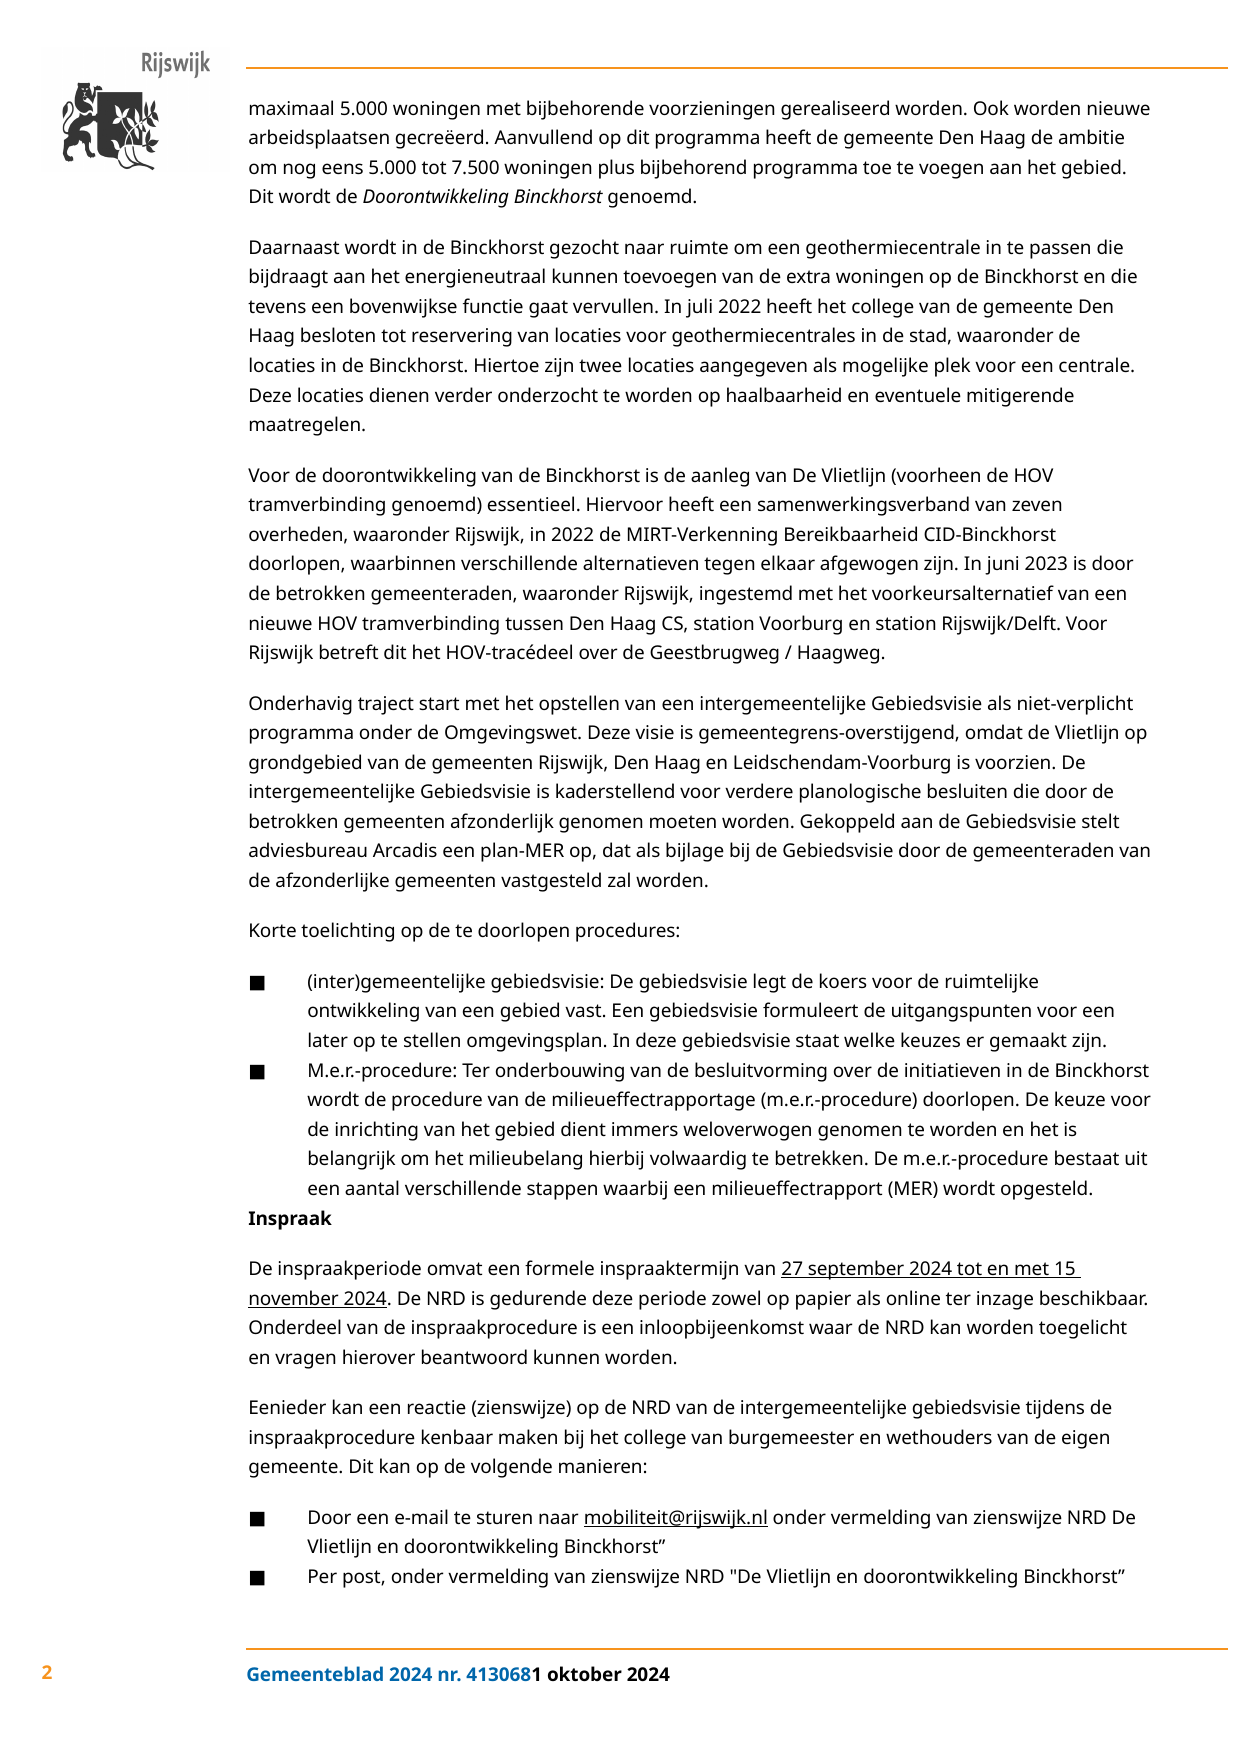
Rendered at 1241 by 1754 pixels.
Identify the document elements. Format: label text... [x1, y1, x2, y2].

text maximaal 5.000 woningen met bijbehorende voorzieningen gerealiseerd worden. Ook worden nieuwe arbeidsplaatsen gecreëerd. Aanvullend op dit programma heeft de gemeente Den Haag de ambitie om nog eens 5.000 tot 7.500 woningen plus bijbehorend programma toe te voegen aan het gebied. Dit wordt de Doorontwikkeling Binckhorst genoemd. [248, 95, 1152, 209]
picture [41, 47, 231, 172]
text Korte toelichting op de te doorlopen procedures: [248, 918, 1152, 943]
list Door een e-mail te sturen naar mobiliteit@rijswijk.nl onder vermelding van zienswijze NRD De Vlietlijn en doorontwikkeling Binckhorst” [248, 1504, 1152, 1559]
text De inspraakperiode omvat een formele inspraaktermijn van 27 september 2024 tot en met 15 november 2024. De NRD is gedurende deze periode zowel op papier als online ter inzage beschikbaar. Onderdeel van de inspraakprocedure is een inloopbijeenkomst waar de NRD kan worden toegelicht en vragen hierover beantwoord kunnen worden. [248, 1255, 1152, 1370]
text Daarnaast wordt in de Binckhorst gezocht naar ruimte om een geothermiecentrale in te passen die bijdraagt aan het energieneutraal kunnen toevoegen van de extra woningen op de Binckhorst en die tevens een bovenwijkse functie gaat vervullen. In juli 2022 heeft het college van de gemeente Den Haag besloten tot reservering van locaties voor geothermiecentrales in de stad, waaronder de locaties in de Binckhorst. Hiertoe zijn twee locaties aangegeven als mogelijke plek voor een centrale. Deze locaties dienen verder onderzocht te worden op haalbaarheid en eventuele mitigerende maatregelen. [248, 234, 1152, 437]
list M.e.r.-procedure: Ter onderbouwing van de besluitvorming over de initiatieven in de Binckhorst wordt de procedure van de milieueffectrapportage (m.e.r.-procedure) doorlopen. De keuze voor de inrichting van het gebied dient immers weloverwogen genomen te worden en het is belangrijk om het milieubelang hierbij volwaardig te betrekken. De m.e.r.-procedure bestaat uit een aantal verschillende stappen waarbij een milieueffectrapport (MER) wordt opgesteld. [248, 1057, 1152, 1201]
list (inter)gemeentelijke gebiedsvisie: De gebiedsvisie legt de koers voor de ruimtelijke ontwikkeling van een gebied vast. Een gebiedsvisie formuleert de uitgangspunten voor een later op te stellen omgevingsplan. In deze gebiedsvisie staat welke keuzes er gemaakt zijn. [248, 968, 1152, 1053]
list Per post, onder vermelding van zienswijze NRD "De Vlietlijn en doorontwikkeling Binckhorst” [248, 1563, 1152, 1589]
text Eenieder kan een reactie (zienswijze) op de NRD van de intergemeentelijke gebiedsvisie tijdens de inspraakprocedure kenbaar maken bij het college van burgemeester en wethouders van de eigen gemeente. Dit kan op de volgende manieren: [248, 1394, 1152, 1479]
text Onderhavig traject start met het opstellen van een intergemeentelijke Gebiedsvisie als niet-verplicht programma onder de Omgevingswet. Deze visie is gemeentegrens-overstijgend, omdat de Vlietlijn op grondgebied van de gemeenten Rijswijk, Den Haag en Leidschendam-Voorburg is voorzien. De intergemeentelijke Gebiedsvisie is kaderstellend voor verdere planologische besluiten die door de betrokken gemeenten afzonderlijk genomen moeten worden. Gekoppeld aan de Gebiedsvisie stelt adviesbureau Arcadis een plan-MER op, dat als bijlage bij de Gebiedsvisie door de gemeenteraden van de afzonderlijke gemeenten vastgesteld zal worden. [248, 690, 1152, 893]
text Inspraak [248, 1205, 1152, 1231]
text Voor de doorontwikkeling van de Binckhorst is de aanleg van De Vlietlijn (voorheen de HOV tramverbinding genoemd) essentieel. Hiervoor heeft een samenwerkingsverband van zeven overheden, waaronder Rijswijk, in 2022 de MIRT-Verkenning Bereikbaarheid CID-Binckhorst doorlopen, waarbinnen verschillende alternatieven tegen elkaar afgewogen zijn. In juni 2023 is door de betrokken gemeenteraden, waaronder Rijswijk, ingestemd met het voorkeursalternatief van een nieuwe HOV tramverbinding tussen Den Haag CS, station Voorburg en station Rijswijk/Delft. Voor Rijswijk betreft dit het HOV-tracédeel over de Geestbrugweg / Haagweg. [248, 462, 1152, 665]
